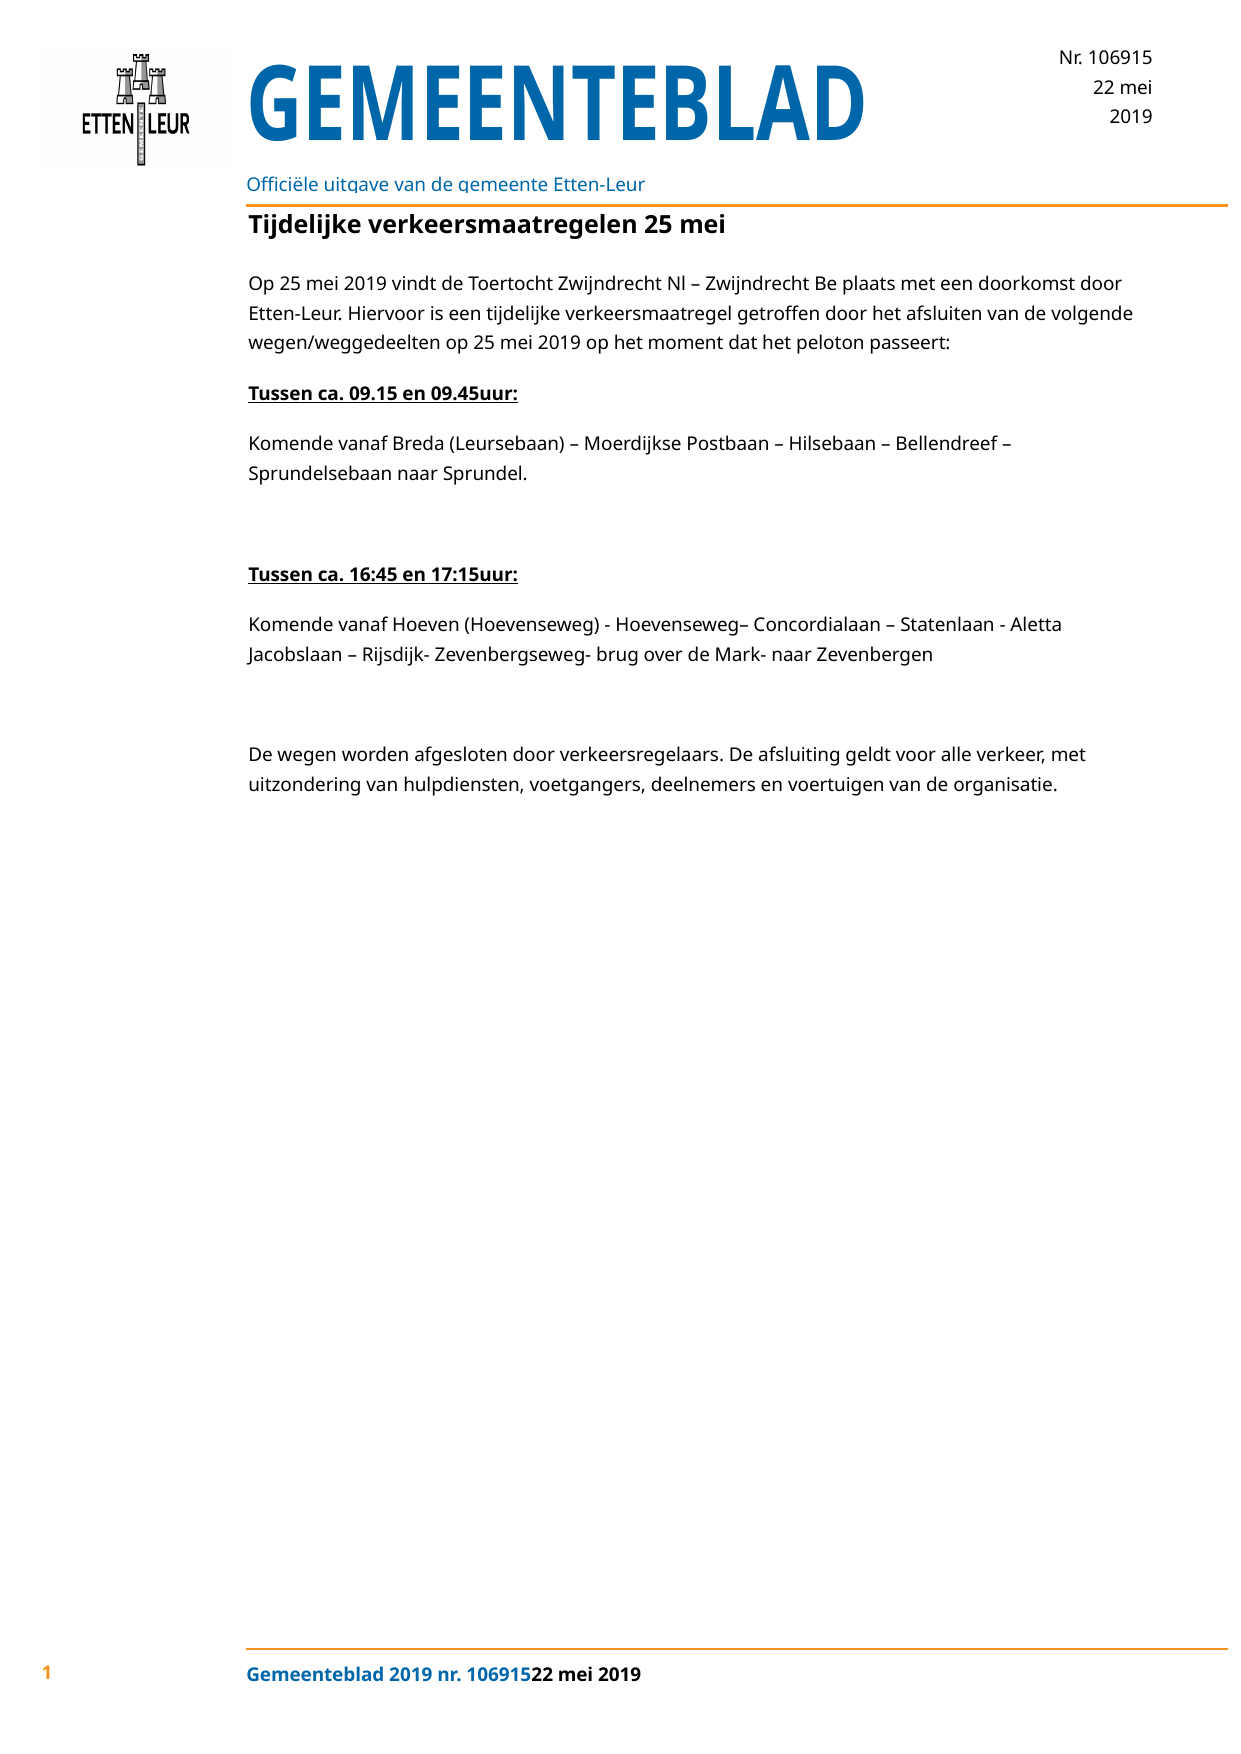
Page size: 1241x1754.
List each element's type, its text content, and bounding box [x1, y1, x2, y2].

text Komende vanaf Breda (Leursebaan) – Moerdijkse Postbaan – Hilsebaan – Bellendreef – Sprundelsebaan naar Sprundel. [248, 430, 1152, 486]
text Komende vanaf Hoeven (Hoevenseweg) - Hoevenseweg– Concordialaan – Statenlaan - Aletta Jacobslaan – Rijsdijk- Zevenbergseweg- brug over de Mark- naar Zevenbergen [248, 611, 1152, 666]
picture [41, 47, 231, 172]
text De wegen worden afgesloten door verkeersregelaars. De afsluiting geldt voor alle verkeer, met uitzondering van hulpdiensten, voetgangers, deelnemers en voertuigen van de organisatie. [248, 742, 1152, 797]
text Op 25 mei 2019 vindt de Toertocht Zwijndrecht Nl – Zwijndrecht Be plaats met een doorkomst door Etten-Leur. Hiervoor is een tijdelijke verkeersmaatregel getroffen door het afsluiten van de volgende wegen/weggedeelten op 25 mei 2019 op het moment dat het peloton passeert: [248, 270, 1152, 355]
text Tussen ca. 09.15 en 09.45uur: [248, 380, 1152, 406]
text Tijdelijke verkeersmaatregelen 25 mei [248, 207, 1152, 241]
text Tussen ca. 16:45 en 17:15uur: [248, 561, 1152, 586]
